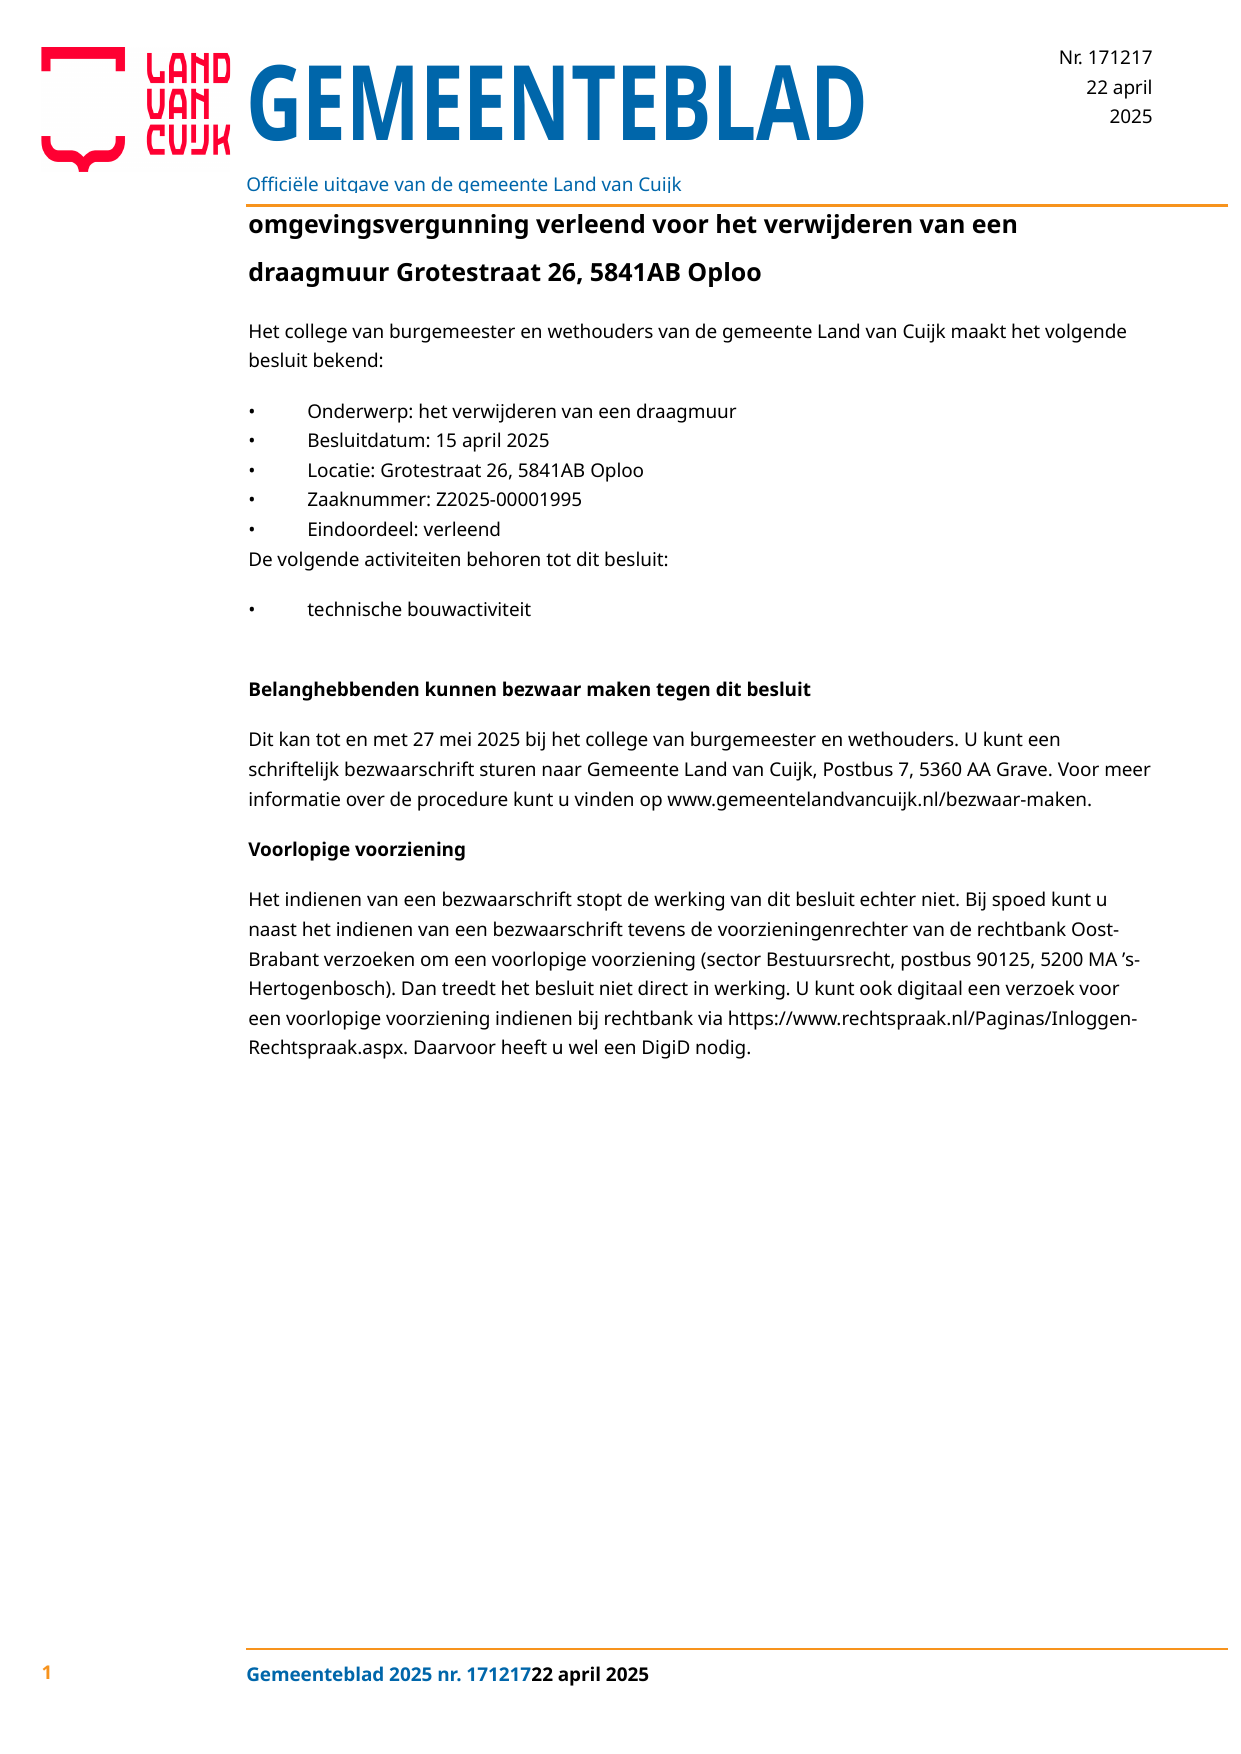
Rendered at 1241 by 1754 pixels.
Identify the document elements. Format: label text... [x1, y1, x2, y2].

picture [41, 47, 231, 172]
text Belanghebbenden kunnen bezwaar maken tegen dit besluit [248, 676, 1152, 702]
text De volgende activiteiten behoren tot dit besluit: [248, 546, 1152, 572]
text Het indienen van een bezwaarschrift stopt de werking van dit besluit echter niet. Bij spoed kunt u naast het indienen van een bezwaarschrift tevens de voorzieningenrechter van de rechtbank Oost-Brabant verzoeken om een voorlopige voorziening (sector Bestuursrecht, postbus 90125, 5200 MA ’s-Hertogenbosch). Dan treedt het besluit niet direct in werking. U kunt ook digitaal een verzoek voor een voorlopige voorziening indienen bij rechtbank via https://www.rechtspraak.nl/Paginas/Inloggen-Rechtspraak.aspx. Daarvoor heeft u wel een DigiD nodig. [248, 887, 1152, 1060]
text Voorlopige voorziening [248, 836, 1152, 862]
text Dit kan tot en met 27 mei 2025 bij het college van burgemeester en wethouders. U kunt een schriftelijk bezwaarschrift sturen naar Gemeente Land van Cuijk, Postbus 7, 5360 AA Grave. Voor meer informatie over de procedure kunt u vinden op www.gemeentelandvancuijk.nl/bezwaar-maken. [248, 727, 1152, 812]
list Onderwerp: het verwijderen van een draagmuur [248, 398, 1152, 424]
list technische bouwactiviteit [248, 596, 1152, 622]
list Zaaknummer: Z2025-00001995 [248, 487, 1152, 512]
list Locatie: Grotestraat 26, 5841AB Oploo [248, 457, 1152, 483]
text omgevingsvergunning verleend voor het verwijderen van een draagmuur Grotestraat 26, 5841AB Oploo [248, 207, 1152, 288]
list Eindoordeel: verleend [248, 516, 1152, 542]
list Besluitdatum: 15 april 2025 [248, 427, 1152, 453]
text Het college van burgemeester en wethouders van de gemeente Land van Cuijk maakt het volgende besluit bekend: [248, 318, 1152, 373]
